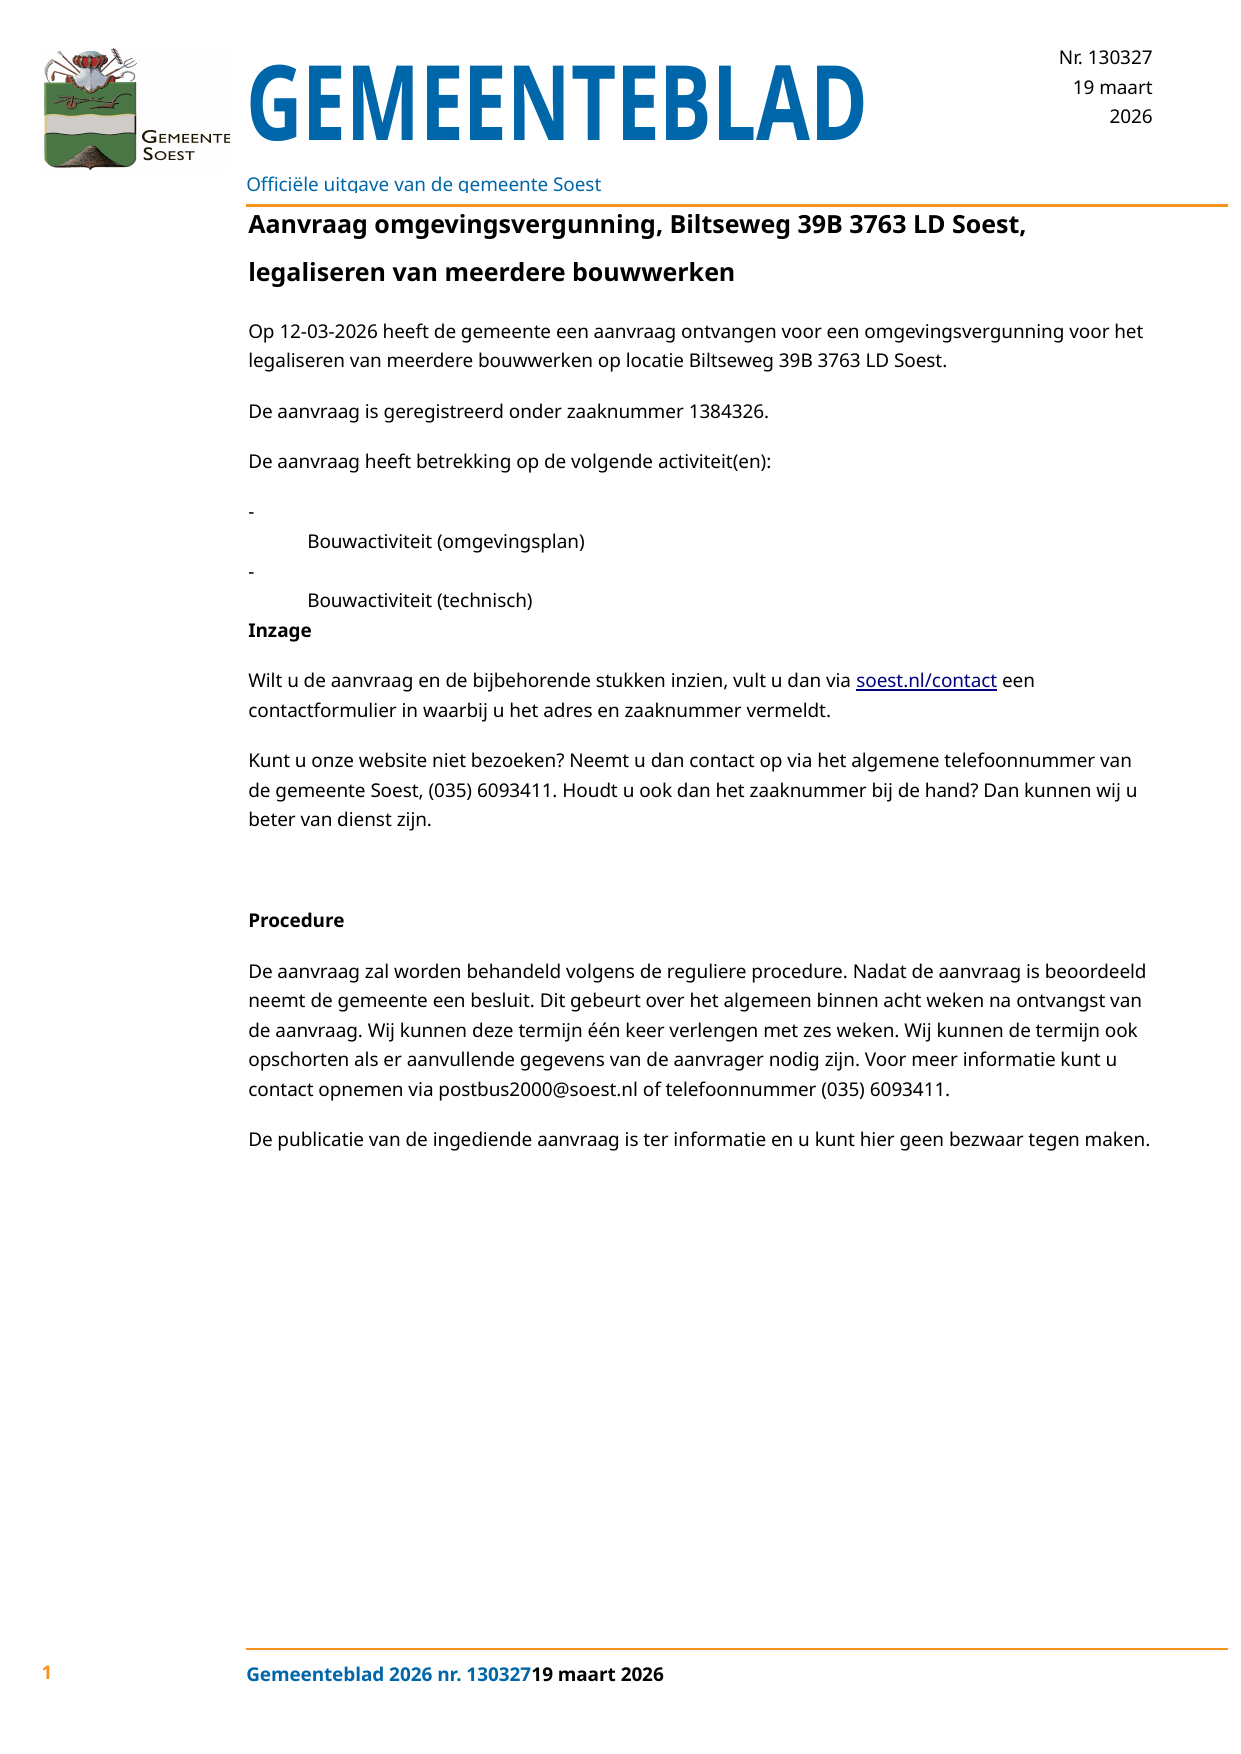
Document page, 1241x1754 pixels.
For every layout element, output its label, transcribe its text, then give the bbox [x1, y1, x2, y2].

text De aanvraag heeft betrekking op de volgende activiteit(en): [248, 448, 1152, 474]
text Op 12-03-2026 heeft de gemeente een aanvraag ontvangen voor een omgevingsvergunning voor het legaliseren van meerdere bouwwerken op locatie Biltseweg 39B 3763 LD Soest. [248, 318, 1152, 373]
text Aanvraag omgevingsvergunning, Biltseweg 39B 3763 LD Soest, legaliseren van meerdere bouwwerken [248, 207, 1152, 288]
text Wilt u de aanvraag en de bijbehorende stukken inzien, vult u dan via soest.nl/contact een contactformulier in waarbij u het adres en zaaknummer vermeldt. [248, 667, 1152, 723]
picture [41, 47, 231, 172]
text Inzage [248, 617, 1152, 643]
text Kunt u onze website niet bezoeken? Neemt u dan contact op via het algemene telefoonnummer van de gemeente Soest, (035) 6093411. Houdt u ook dan het zaaknummer bij de hand? Dan kunnen wij u beter van dienst zijn. [248, 747, 1152, 832]
text De publicatie van de ingediende aanvraag is ter informatie en u kunt hier geen bezwaar tegen maken. [248, 1127, 1152, 1152]
text De aanvraag is geregistreerd onder zaaknummer 1384326. [248, 398, 1152, 424]
list Bouwactiviteit (technisch) [248, 587, 1152, 613]
text De aanvraag zal worden behandeld volgens de reguliere procedure. Nadat de aanvraag is beoordeeld neemt de gemeente een besluit. Dit gebeurt over het algemeen binnen acht weken na ontvangst van de aanvraag. Wij kunnen deze termijn één keer verlengen met zes weken. Wij kunnen de termijn ook opschorten als er aanvullende gegevens van de aanvrager nodig zijn. Voor meer informatie kunt u contact opnemen via postbus2000@soest.nl of telefoonnummer (035) 6093411. [248, 958, 1152, 1102]
list Bouwactiviteit (omgevingsplan) [248, 528, 1152, 554]
text Procedure [248, 907, 1152, 933]
